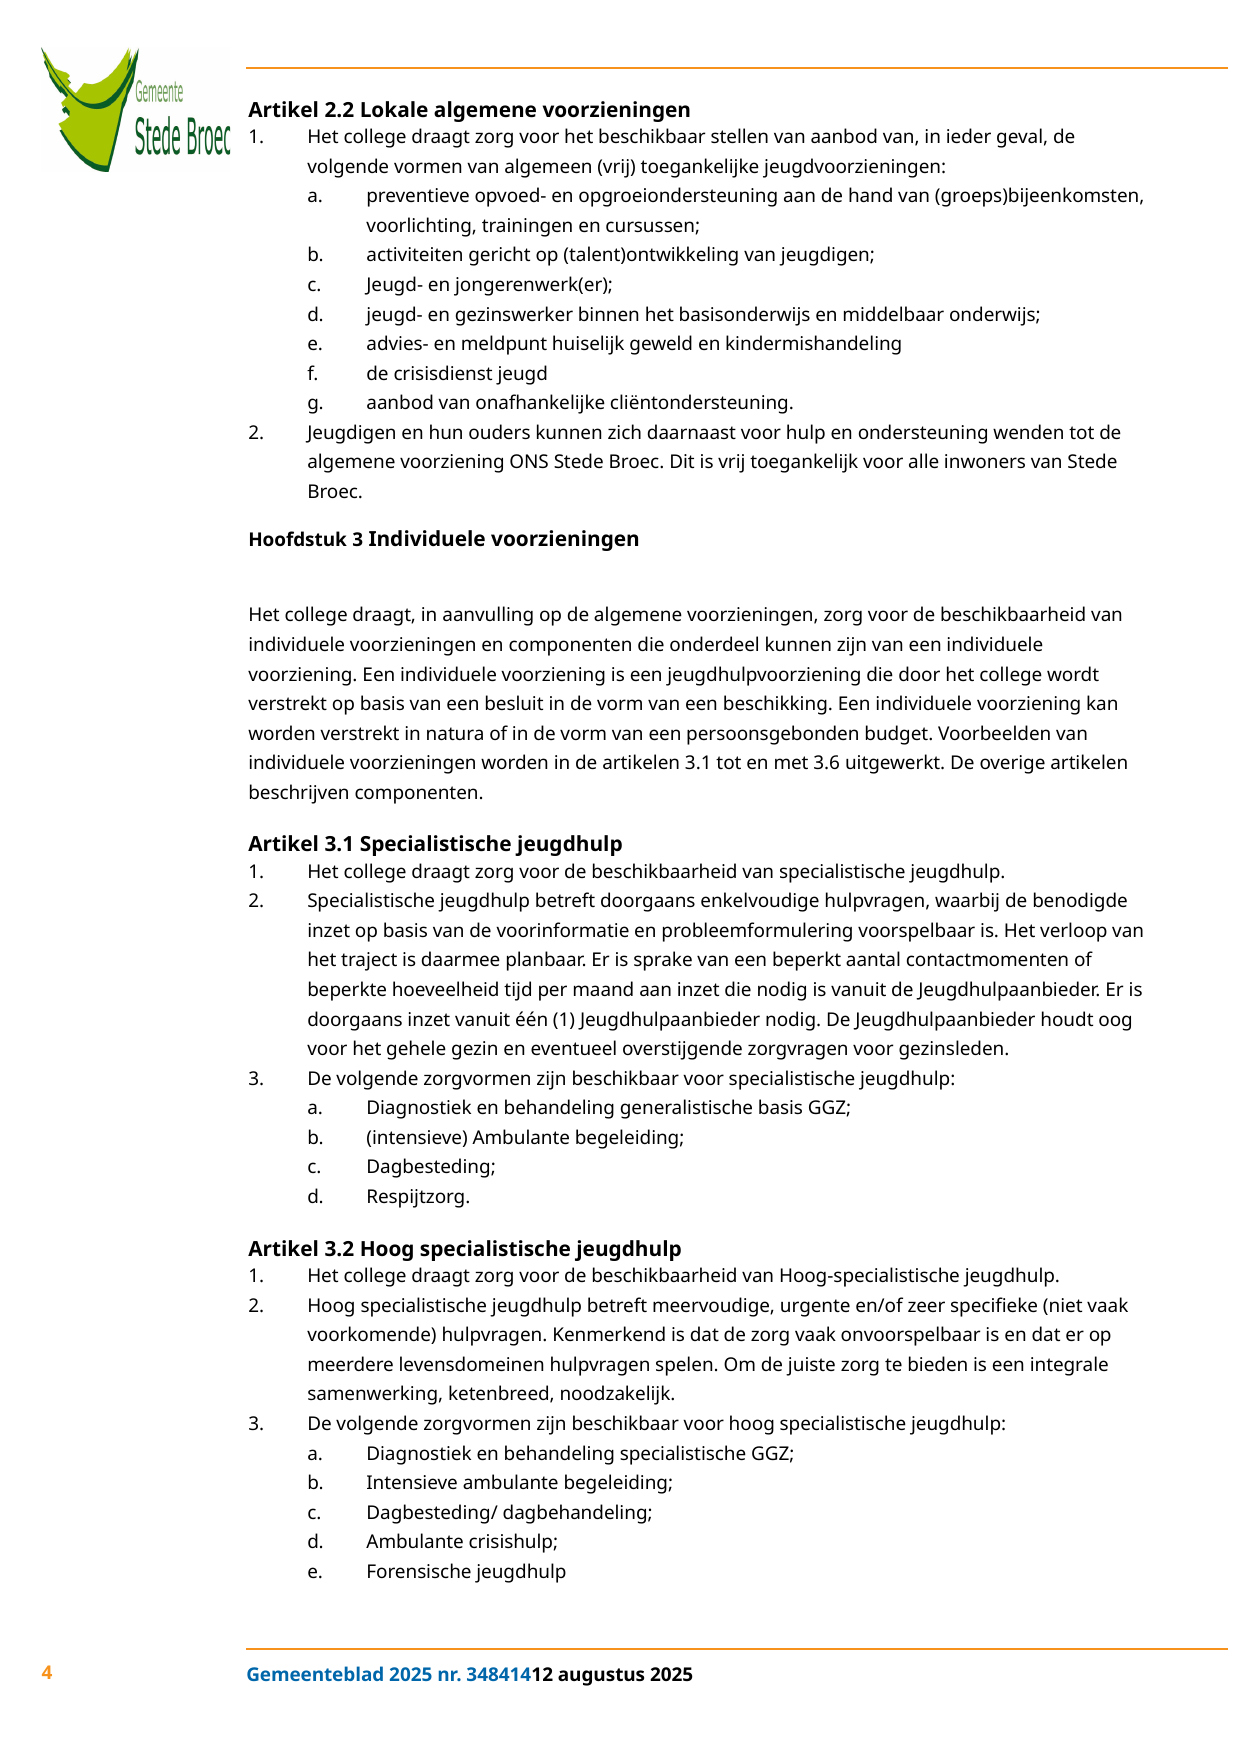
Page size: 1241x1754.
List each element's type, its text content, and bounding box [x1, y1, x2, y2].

list aanbod van onafhankelijke cliëntondersteuning. [307, 389, 1152, 415]
list Het college draagt zorg voor de beschikbaarheid van specialistische jeugdhulp. [248, 858, 1152, 884]
list Respijtzorg. [307, 1183, 1152, 1209]
list activiteiten gericht op (talent)ontwikkeling van jeugdigen; [307, 242, 1152, 267]
list advies- en meldpunt huiselijk geweld en kindermishandeling [307, 330, 1152, 356]
list Jeugd- en jongerenwerk(er); [307, 271, 1152, 297]
list Specialistische jeugdhulp betreft doorgaans enkelvoudige hulpvragen, waarbij de benodigde inzet op basis van de voorinformatie en probleemformulering voorspelbaar is. Het verloop van het traject is daarmee planbaar. Er is sprake van een beperkt aantal contactmomenten of beperkte hoeveelheid tijd per maand aan inzet die nodig is vanuit de Jeugdhulpaanbieder. Er is doorgaans inzet vanuit één (1) Jeugdhulpaanbieder nodig. De Jeugdhulpaanbieder houdt oog voor het gehele gezin en eventueel overstijgende zorgvragen voor gezinsleden. [248, 887, 1152, 1061]
list Intensieve ambulante begeleiding; [307, 1469, 1152, 1495]
list Ambulante crisishulp; [307, 1528, 1152, 1554]
list Hoog specialistische jeugdhulp betreft meervoudige, urgente en/of zeer specifieke (niet vaak voorkomende) hulpvragen. Kenmerkend is dat de zorg vaak onvoorspelbaar is en dat er op meerdere levensdomeinen hulpvragen spelen. Om de juiste zorg te bieden is een integrale samenwerking, ketenbreed, noodzakelijk. [248, 1292, 1152, 1406]
list preventieve opvoed- en opgroeiondersteuning aan de hand van (groeps)bijeenkomsten, voorlichting, trainingen en cursussen; [307, 182, 1152, 238]
list Diagnostiek en behandeling generalistische basis GGZ; [307, 1094, 1152, 1120]
list de crisisdienst jeugd [307, 360, 1152, 386]
list jeugd- en gezinswerker binnen het basisonderwijs en middelbaar onderwijs; [307, 301, 1152, 326]
text Hoofdstuk 3 Individuele voorzieningen [248, 524, 1152, 552]
text Artikel 2.2 Lokale algemene voorzieningen [248, 95, 1152, 123]
text Artikel 3.2 Hoog specialistische jeugdhulp [248, 1234, 1152, 1262]
list Het college draagt zorg voor de beschikbaarheid van Hoog-specialistische jeugdhulp. [248, 1262, 1152, 1288]
list De volgende zorgvormen zijn beschikbaar voor specialistische jeugdhulp: [248, 1065, 1152, 1091]
list (intensieve) Ambulante begeleiding; [307, 1124, 1152, 1150]
list Dagbesteding; [307, 1154, 1152, 1179]
list Jeugdigen en hun ouders kunnen zich daarnaast voor hulp en ondersteuning wenden tot de algemene voorziening ONS Stede Broec. Dit is vrij toegankelijk voor alle inwoners van Stede Broec. [248, 419, 1152, 504]
text Het college draagt, in aanvulling op de algemene voorzieningen, zorg voor de beschikbaarheid van individuele voorzieningen en componenten die onderdeel kunnen zijn van een individuele voorziening. Een individuele voorziening is een jeugdhulpvoorziening die door het college wordt verstrekt op basis van een besluit in de vorm van een beschikking. Een individuele voorziening kan worden verstrekt in natura of in de vorm van een persoonsgebonden budget. Voorbeelden van individuele voorzieningen worden in de artikelen 3.1 tot en met 3.6 uitgewerkt. De overige artikelen beschrijven componenten. [248, 602, 1152, 805]
list De volgende zorgvormen zijn beschikbaar voor hoog specialistische jeugdhulp: [248, 1410, 1152, 1436]
text Artikel 3.1 Specialistische jeugdhulp [248, 829, 1152, 858]
list Het college draagt zorg voor het beschikbaar stellen van aanbod van, in ieder geval, de volgende vormen van algemeen (vrij) toegankelijke jeugdvoorzieningen: [248, 123, 1152, 178]
picture [41, 47, 231, 172]
list Dagbesteding/ dagbehandeling; [307, 1499, 1152, 1524]
list Forensische jeugdhulp [307, 1558, 1152, 1584]
list Diagnostiek en behandeling specialistische GGZ; [307, 1440, 1152, 1465]
